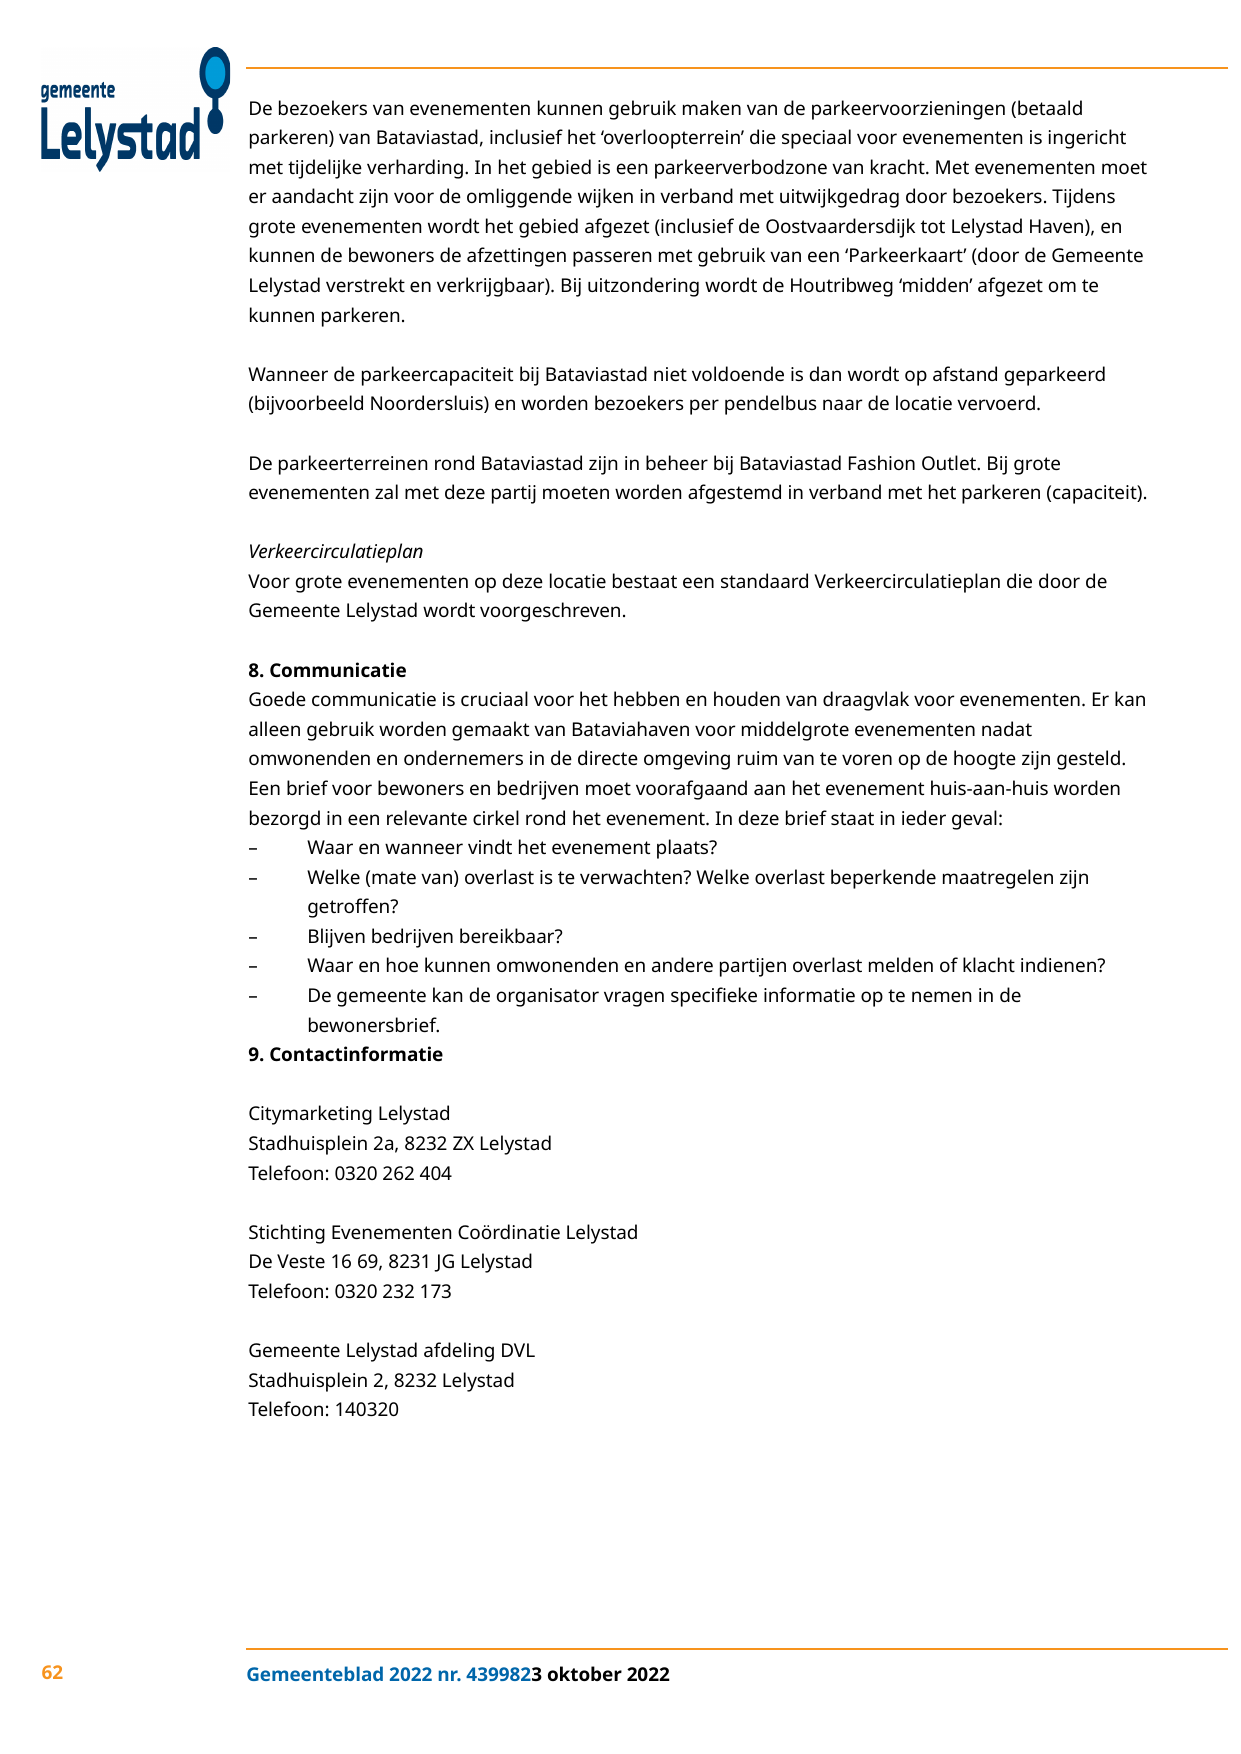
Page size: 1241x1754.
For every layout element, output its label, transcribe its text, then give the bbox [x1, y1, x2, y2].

picture [41, 47, 231, 172]
text Wanneer de parkeercapaciteit bij Bataviastad niet voldoende is dan wordt op afstand geparkeerd (bijvoorbeeld Noordersluis) en worden bezoekers per pendelbus naar de locatie vervoerd. [248, 361, 1152, 416]
text De bezoekers van evenementen kunnen gebruik maken van de parkeervoorzieningen (betaald parkeren) van Bataviastad, inclusief het ‘overloopterrein’ die speciaal voor evenementen is ingericht met tijdelijke verharding. In het gebied is een parkeerverbodzone van kracht. Met evenementen moet er aandacht zijn voor de omliggende wijken in verband met uitwijkgedrag door bezoekers. Tijdens grote evenementen wordt het gebied afgezet (inclusief de Oostvaardersdijk tot Lelystad Haven), en kunnen de bewoners de afzettingen passeren met gebruik van een ‘Parkeerkaart’ (door de Gemeente Lelystad verstrekt en verkrijgbaar). Bij uitzondering wordt de Houtribweg ‘midden’ afgezet om te kunnen parkeren. [248, 95, 1152, 328]
text Verkeercirculatieplan [248, 538, 1152, 564]
text De Veste 16 69, 8231 JG Lelystad [248, 1248, 1152, 1274]
text Gemeente Lelystad afdeling DVL [248, 1337, 1152, 1363]
text Goede communicatie is cruciaal voor het hebben en houden van draagvlak voor evenementen. Er kan alleen gebruik worden gemaakt van Bataviahaven voor middelgrote evenementen nadat omwonenden en ondernemers in de directe omgeving ruim van te voren op de hoogte zijn gesteld. Een brief voor bewoners en bedrijven moet voorafgaand aan het evenement huis-aan-huis worden bezorgd in een relevante cirkel rond het evenement. In deze brief staat in ieder geval: [248, 686, 1152, 831]
text Stichting Evenementen Coördinatie Lelystad [248, 1219, 1152, 1245]
list Welke (mate van) overlast is te verwachten? Welke overlast beperkende maatregelen zijn getroffen? [248, 864, 1152, 919]
text Telefoon: 0320 232 173 [248, 1278, 1152, 1304]
text 9. Contactinformatie [248, 1041, 1152, 1067]
text Telefoon: 0320 262 404 [248, 1160, 1152, 1186]
list Waar en wanneer vindt het evenement plaats? [248, 834, 1152, 860]
list Waar en hoe kunnen omwonenden en andere partijen overlast melden of klacht indienen? [248, 953, 1152, 978]
text Telefoon: 140320 [248, 1396, 1152, 1422]
list De gemeente kan de organisator vragen specifieke informatie op te nemen in de bewonersbrief. [248, 982, 1152, 1038]
list Blijven bedrijven bereikbaar? [248, 923, 1152, 949]
text 8. Communicatie [248, 657, 1152, 683]
text Stadhuisplein 2a, 8232 ZX Lelystad [248, 1130, 1152, 1156]
text De parkeerterreinen rond Bataviastad zijn in beheer bij Bataviastad Fashion Outlet. Bij grote evenementen zal met deze partij moeten worden afgestemd in verband met het parkeren (capaciteit). [248, 450, 1152, 505]
text Voor grote evenementen op deze locatie bestaat een standaard Verkeercirculatieplan die door de Gemeente Lelystad wordt voorgeschreven. [248, 568, 1152, 623]
text Citymarketing Lelystad [248, 1101, 1152, 1126]
text Stadhuisplein 2, 8232 Lelystad [248, 1367, 1152, 1393]
